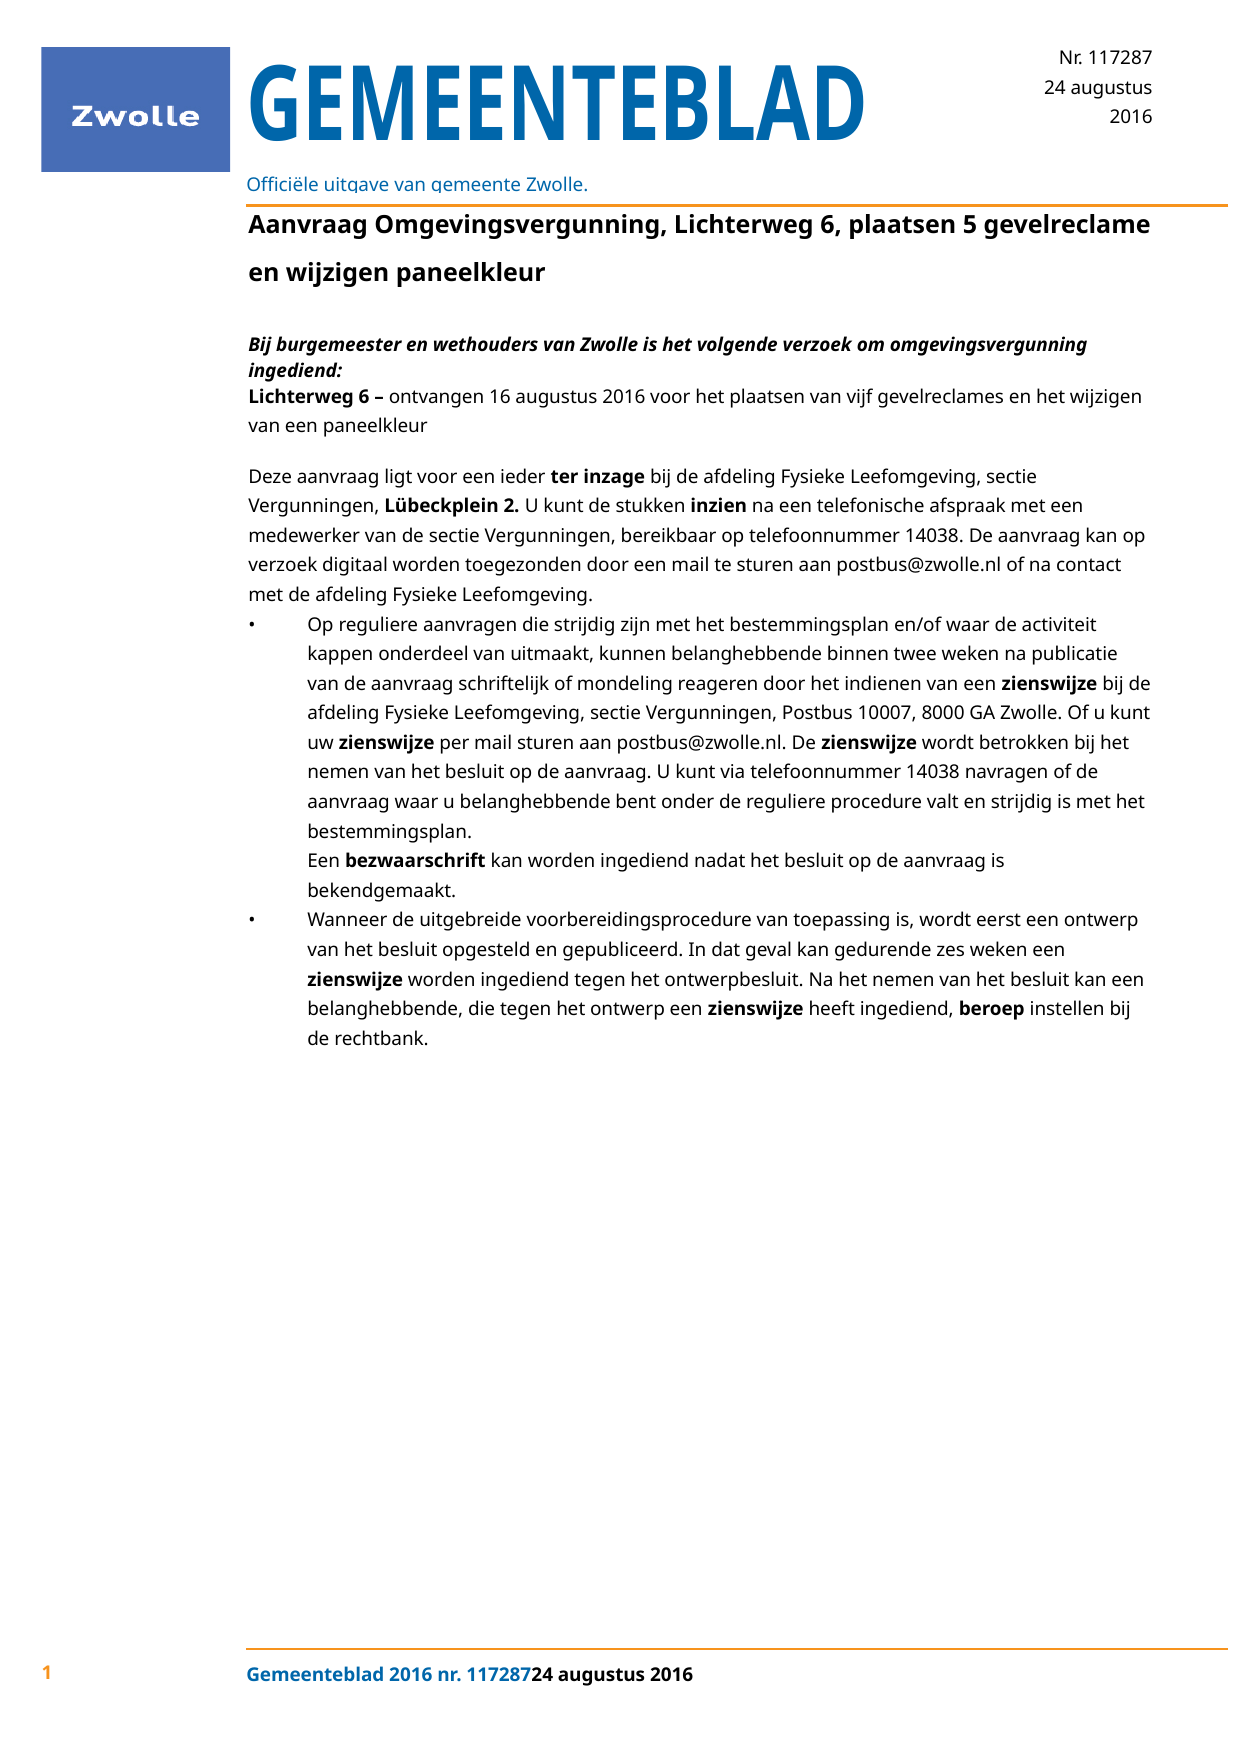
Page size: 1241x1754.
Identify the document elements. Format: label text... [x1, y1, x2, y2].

text Aanvraag Omgevingsvergunning, Lichterweg 6, plaatsen 5 gevelreclame en wijzigen paneelkleur [248, 207, 1152, 288]
list Op reguliere aanvragen die strijdig zijn met het bestemmingsplan en/of waar de activiteit kappen onderdeel van uitmaakt, kunnen belanghebbende binnen twee weken na publicatie van de aanvraag schriftelijk of mondeling reageren door het indienen van een zienswijze bij de afdeling Fysieke Leefomgeving, sectie Vergunningen, Postbus 10007, 8000 GA Zwolle. Of u kunt uw zienswijze per mail sturen aan postbus@zwolle.nl. De zienswijze wordt betrokken bij het nemen van het besluit op de aanvraag. U kunt via telefoonnummer 14038 navragen of de aanvraag waar u belanghebbende bent onder de reguliere procedure valt en strijdig is met het bestemmingsplan. [248, 611, 1152, 844]
list Een bezwaarschrift kan worden ingediend nadat het besluit op de aanvraag is bekendgemaakt. [248, 847, 1152, 903]
text Lichterweg 6 – ontvangen 16 augustus 2016 voor het plaatsen van vijf gevelreclames en het wijzigen van een paneelkleur [248, 383, 1152, 438]
text Bij burgemeester en wethouders van Zwolle is het volgende verzoek om omgevingsvergunning ingediend: [248, 331, 1152, 383]
list Wanneer de uitgebreide voorbereidingsprocedure van toepassing is, wordt eerst een ontwerp van het besluit opgesteld en gepubliceerd. In dat geval kan gedurende zes weken een zienswijze worden ingediend tegen het ontwerpbesluit. Na het nemen van het besluit kan een belanghebbende, die tegen het ontwerp een zienswijze heeft ingediend, beroep instellen bij de rechtbank. [248, 907, 1152, 1051]
text Deze aanvraag ligt voor een ieder ter inzage bij de afdeling Fysieke Leefomgeving, sectie Vergunningen, Lübeckplein 2. U kunt de stukken inzien na een telefonische afspraak met een medewerker van de sectie Vergunningen, bereikbaar op telefoonnummer 14038. De aanvraag kan op verzoek digitaal worden toegezonden door een mail te sturen aan postbus@zwolle.nl of na contact met de afdeling Fysieke Leefomgeving. [248, 463, 1152, 607]
picture [41, 47, 231, 172]
